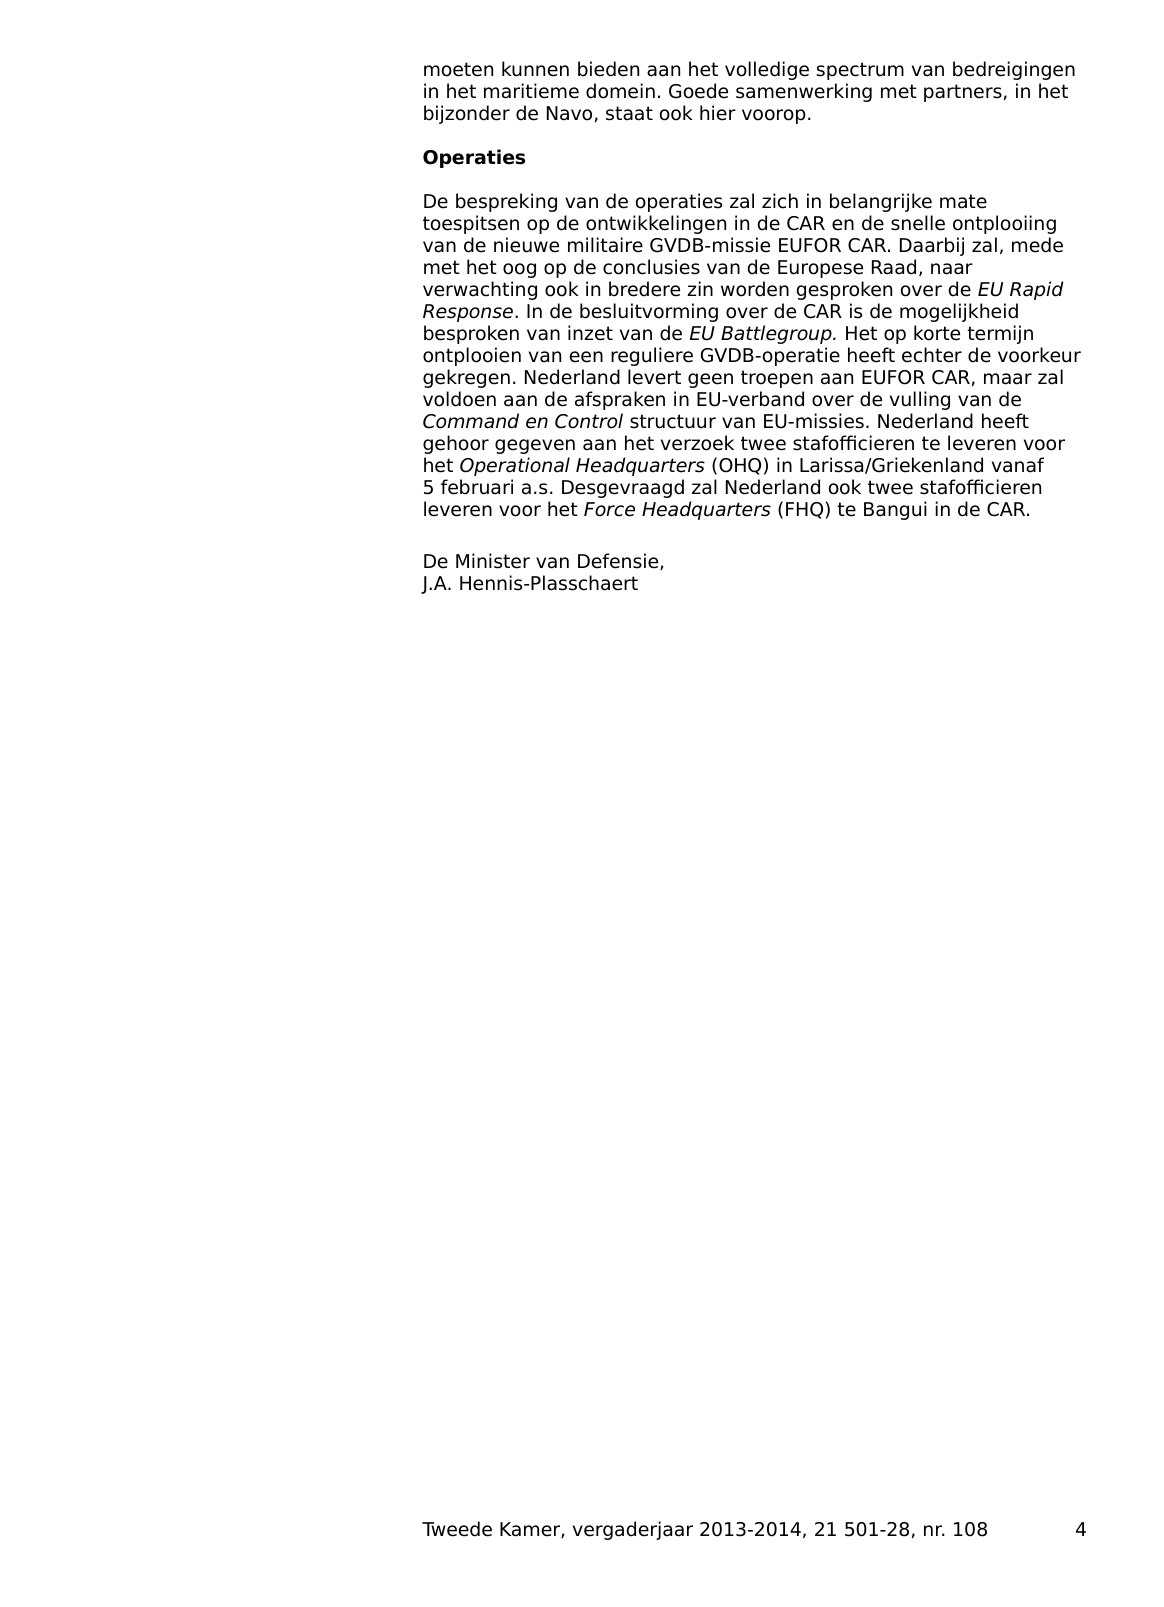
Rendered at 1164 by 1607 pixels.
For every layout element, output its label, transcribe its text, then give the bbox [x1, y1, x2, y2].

text moeten kunnen bieden aan het volledige spectrum van bedreigingen in het maritieme domein. Goede samenwerking met partners, in het bijzonder de Navo, staat ook hier voorop. [422, 59, 1087, 125]
text De bespreking van de operaties zal zich in belangrijke mate toespitsen op de ontwikkelingen in de CAR en de snelle ontplooiing van de nieuwe militaire GVDB-missie EUFOR CAR. Daarbij zal, mede met het oog op de conclusies van de Europese Raad, naar verwachting ook in bredere zin worden gesproken over de EU Rapid Response. In de besluitvorming over de CAR is de mogelijkheid besproken van inzet van de EU Battlegroup. Het op korte termijn ontplooien van een reguliere GVDB-operatie heeft echter de voorkeur gekregen. Nederland levert geen troepen aan EUFOR CAR, maar zal voldoen aan de afspraken in EU-verband over de vulling van de Command en Control structuur van EU-missies. Nederland heeft gehoor gegeven aan het verzoek twee stafofficieren te leveren voor het Operational Headquarters (OHQ) in Larissa/Griekenland vanaf 5 februari a.s. Desgevraagd zal Nederland ook twee stafofficieren leveren voor het Force Headquarters (FHQ) te Bangui in de CAR. [422, 191, 1087, 521]
subtitle Operaties [422, 147, 1087, 169]
text De Minister van Defensie, J.A. Hennis-Plasschaert [422, 551, 1087, 595]
